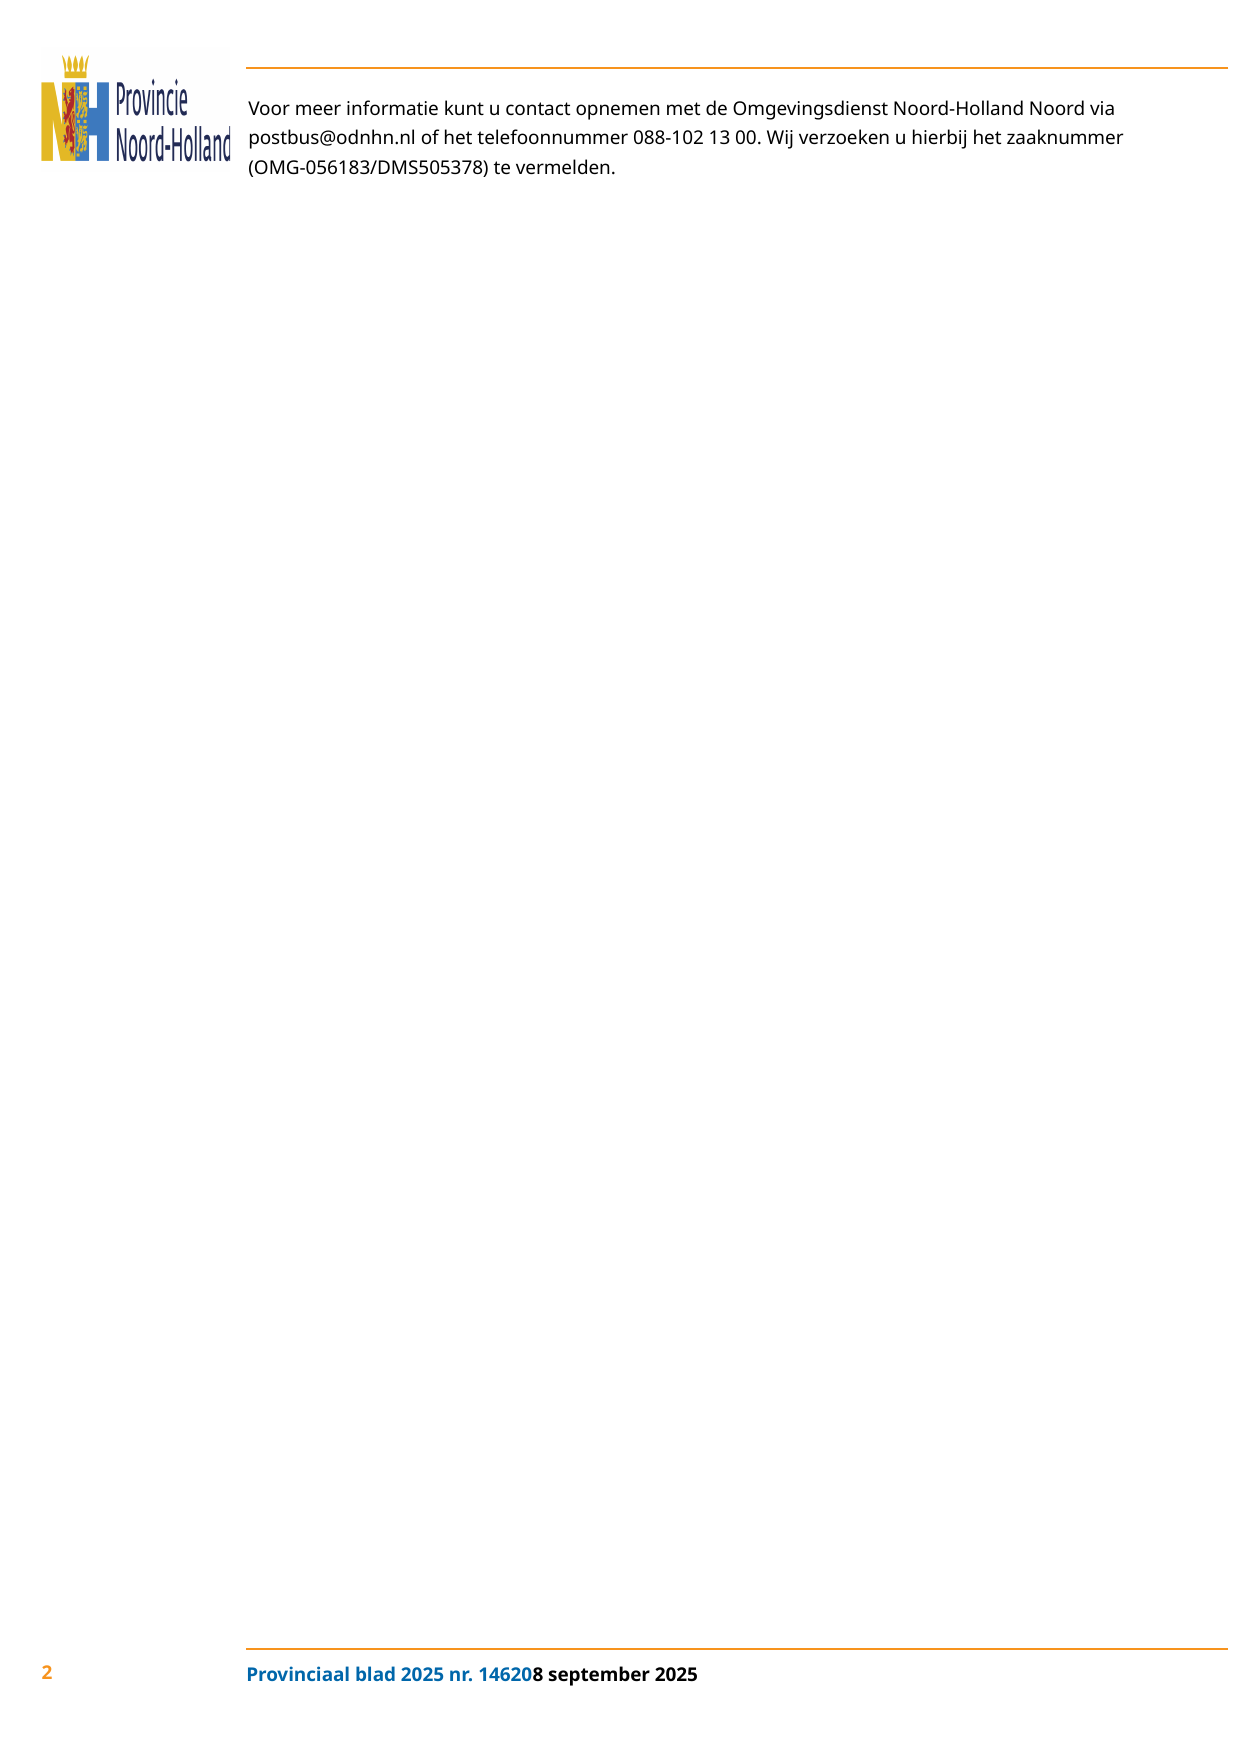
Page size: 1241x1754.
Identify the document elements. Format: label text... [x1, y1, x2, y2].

picture [41, 47, 231, 172]
text Voor meer informatie kunt u contact opnemen met de Omgevingsdienst Noord-Holland Noord via postbus@odnhn.nl of het telefoonnummer 088-102 13 00. Wij verzoeken u hierbij het zaaknummer (OMG-056183/DMS505378) te vermelden. [248, 95, 1152, 180]
